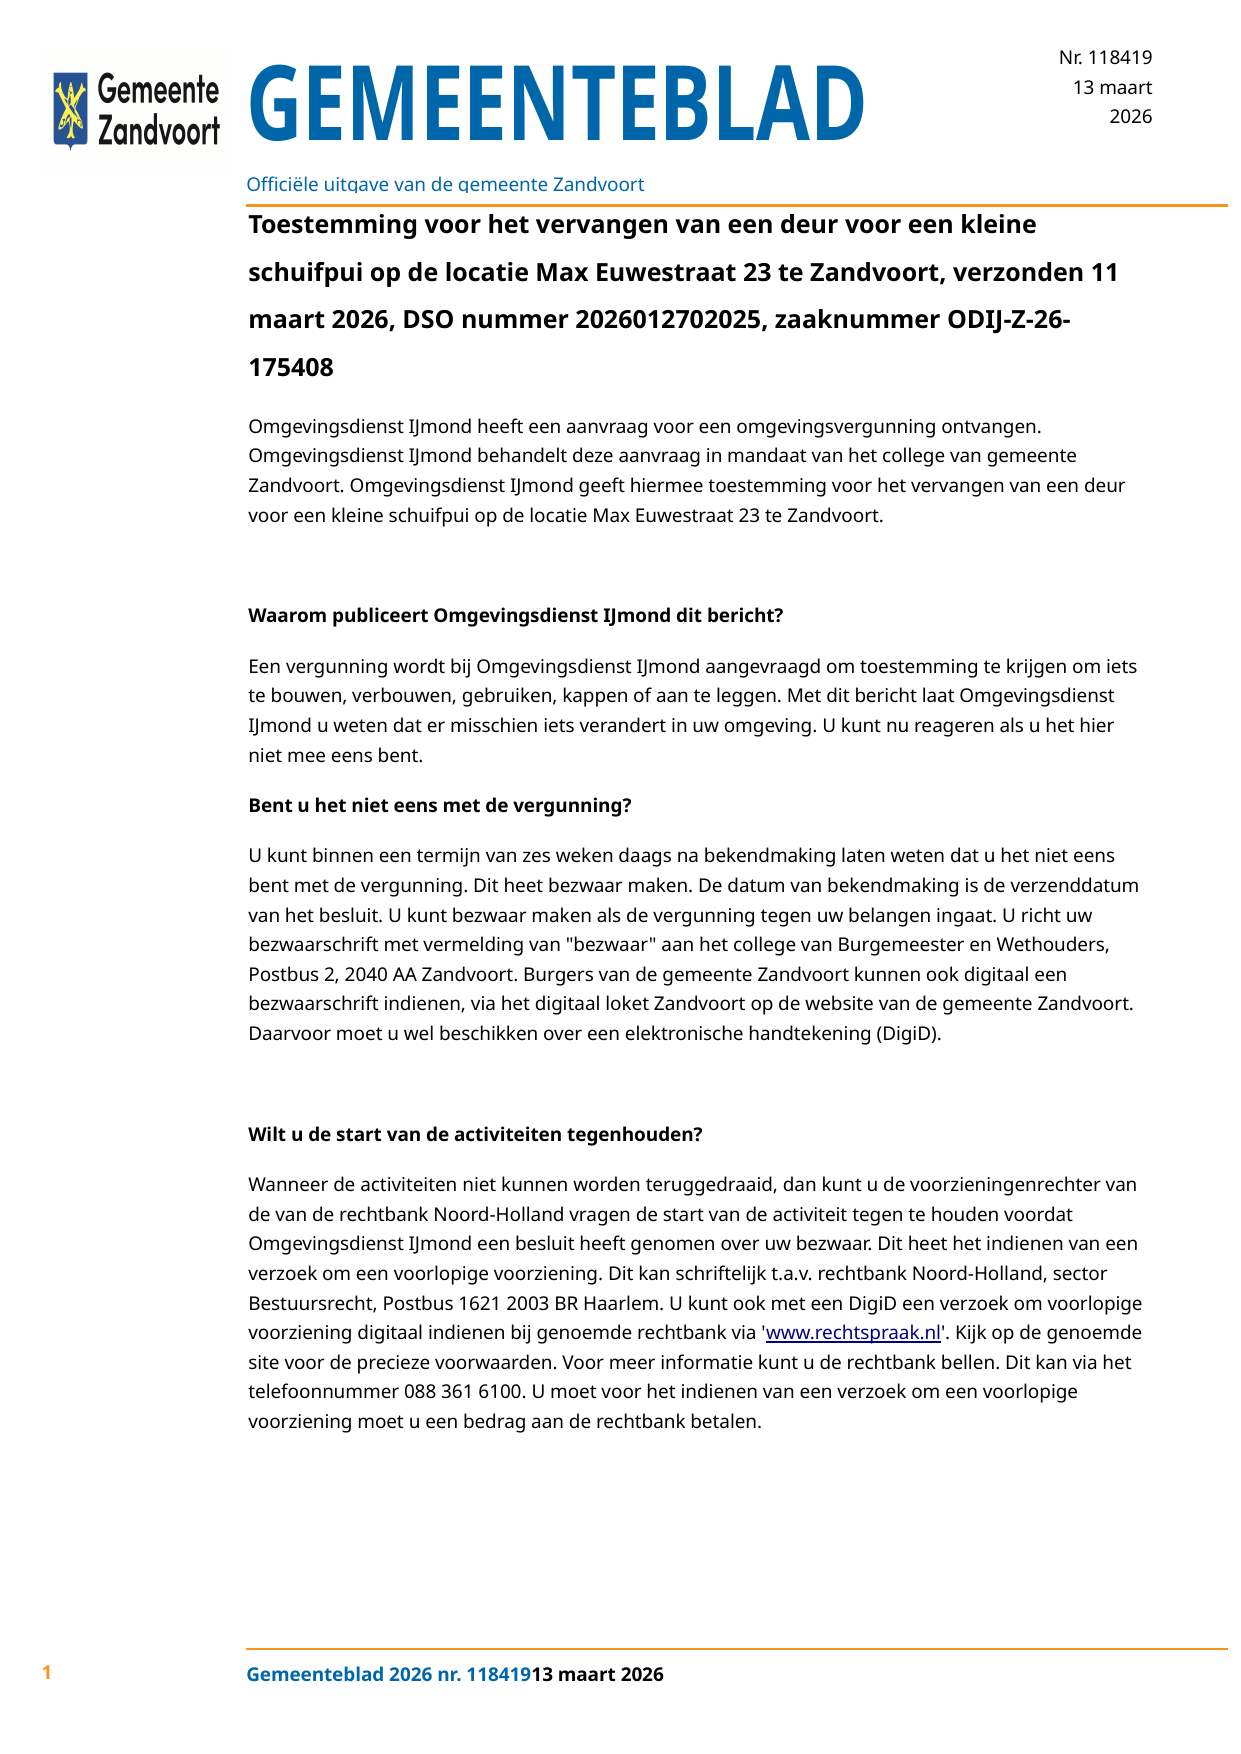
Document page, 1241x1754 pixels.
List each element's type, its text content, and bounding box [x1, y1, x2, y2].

text Omgevingsdienst IJmond heeft een aanvraag voor een omgevingsvergunning ontvangen. Omgevingsdienst IJmond behandelt deze aanvraag in mandaat van het college van gemeente Zandvoort. Omgevingsdienst IJmond geeft hiermee toestemming voor het vervangen van een deur voor een kleine schuifpui op de locatie Max Euwestraat 23 te Zandvoort. [248, 413, 1152, 528]
text Wilt u de start van de activiteiten tegenhouden? [248, 1121, 1152, 1147]
text Toestemming voor het vervangen van een deur voor een kleine schuifpui op de locatie Max Euwestraat 23 te Zandvoort, verzonden 11 maart 2026, DSO nummer 2026012702025, zaaknummer ODIJ-Z-26-175408 [248, 207, 1152, 384]
text Een vergunning wordt bij Omgevingsdienst IJmond aangevraagd om toestemming te krijgen om iets te bouwen, verbouwen, gebruiken, kappen of aan te leggen. Met dit bericht laat Omgevingsdienst IJmond u weten dat er misschien iets verandert in uw omgeving. U kunt nu reageren als u het hier niet mee eens bent. [248, 653, 1152, 768]
text Wanneer de activiteiten niet kunnen worden teruggedraaid, dan kunt u de voorzieningenrechter van de van de rechtbank Noord-Holland vragen de start van de activiteit tegen te houden voordat Omgevingsdienst IJmond een besluit heeft genomen over uw bezwaar. Dit heet het indienen van een verzoek om een voorlopige voorziening. Dit kan schriftelijk t.a.v. rechtbank Noord-Holland, sector Bestuursrecht, Postbus 1621 2003 BR Haarlem. U kunt ook met een DigiD een verzoek om voorlopige voorziening digitaal indienen bij genoemde rechtbank via 'www.rechtspraak.nl'. Kijk op de genoemde site voor de precieze voorwaarden. Voor meer informatie kunt u de rechtbank bellen. Dit kan via het telefoonnummer 088 361 6100. U moet voor het indienen van een verzoek om een voorlopige voorziening moet u een bedrag aan de rechtbank betalen. [248, 1171, 1152, 1434]
text Waarom publiceert Omgevingsdienst IJmond dit bericht? [248, 603, 1152, 628]
picture [41, 47, 231, 172]
text U kunt binnen een termijn van zes weken daags na bekendmaking laten weten dat u het niet eens bent met de vergunning. Dit heet bezwaar maken. De datum van bekendmaking is de verzenddatum van het besluit. U kunt bezwaar maken als de vergunning tegen uw belangen ingaat. U richt uw bezwaarschrift met vermelding van "bezwaar" aan het college van Burgemeester en Wethouders, Postbus 2, 2040 AA Zandvoort. Burgers van de gemeente Zandvoort kunnen ook digitaal een bezwaarschrift indienen, via het digitaal loket Zandvoort op de website van de gemeente Zandvoort. Daarvoor moet u wel beschikken over een elektronische handtekening (DigiD). [248, 843, 1152, 1046]
text Bent u het niet eens met de vergunning? [248, 792, 1152, 818]
